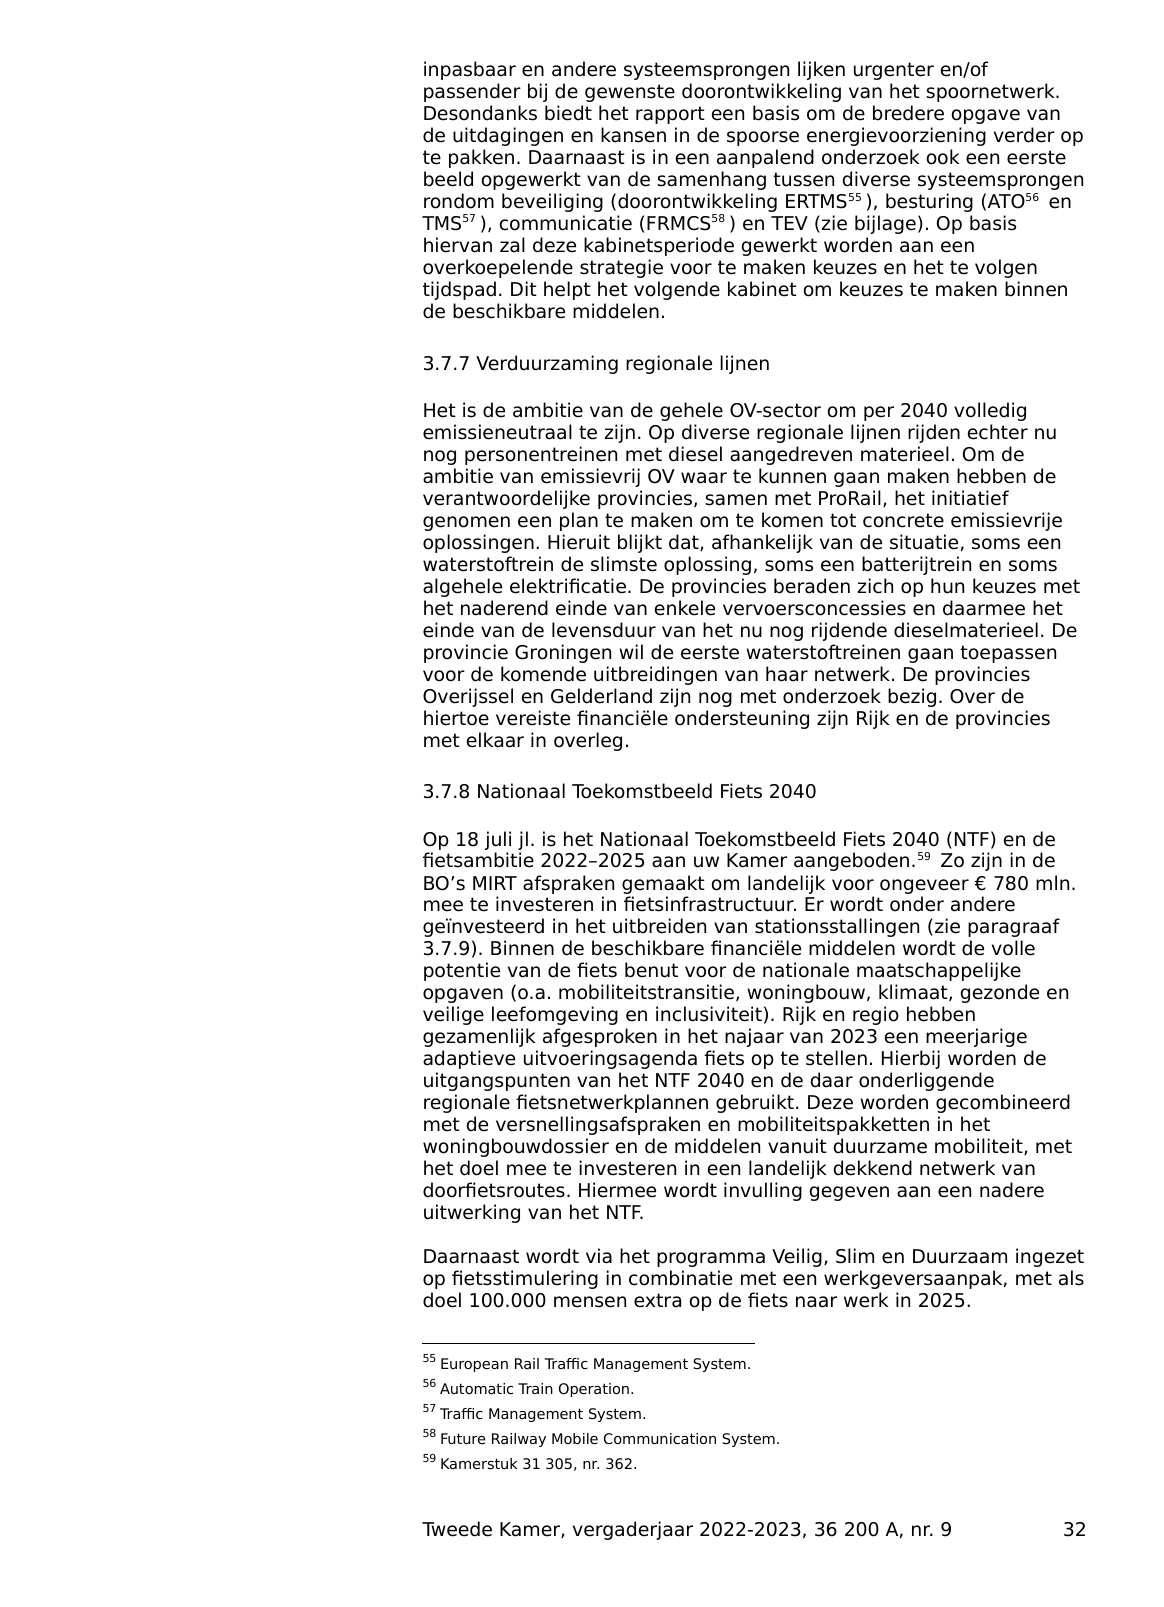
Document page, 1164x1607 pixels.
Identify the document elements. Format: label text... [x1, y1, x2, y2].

text Daarnaast wordt via het programma Veilig, Slim en Duurzaam ingezet op fietsstimulering in combinatie met een werkgeversaanpak, met als doel 100.000 mensen extra op de fiets naar werk in 2025. [422, 1246, 1087, 1312]
text European Rail Traffic Management System. [422, 1352, 1087, 1374]
text Het is de ambitie van de gehele OV-sector om per 2040 volledig emissieneutraal te zijn. Op diverse regionale lijnen rijden echter nu nog personentreinen met diesel aangedreven materieel. Om de ambitie van emissievrij OV waar te kunnen gaan maken hebben de verantwoordelijke provincies, samen met ProRail, het initiatief genomen een plan te maken om te komen tot concrete emissievrije oplossingen. Hieruit blijkt dat, afhankelijk van de situatie, soms een waterstoftrein de slimste oplossing, soms een batterijtrein en soms algehele elektrificatie. De provincies beraden zich op hun keuzes met het naderend einde van enkele vervoersconcessies en daarmee het einde van de levensduur van het nu nog rijdende dieselmaterieel. De provincie Groningen wil de eerste waterstoftreinen gaan toepassen voor de komende uitbreidingen van haar netwerk. De provincies Overijssel en Gelderland zijn nog met onderzoek bezig. Over de hiertoe vereiste financiële ondersteuning zijn Rijk en de provincies met elkaar in overleg. [422, 400, 1087, 751]
text Op 18 juli jl. is het Nationaal Toekomstbeeld Fiets 2040 (NTF) en de fietsambitie 2022–2025 aan uw Kamer aangeboden. Zo zijn in de BO’s MIRT afspraken gemaakt om landelijk voor ongeveer € 780 mln. mee te investeren in fietsinfrastructuur. Er wordt onder andere geïnvesteerd in het uitbreiden van stationsstallingen (zie paragraaf 3.7.9). Binnen de beschikbare financiële middelen wordt de volle potentie van de fiets benut voor de nationale maatschappelijke opgaven (o.a. mobiliteitstransitie, woningbouw, klimaat, gezonde en veilige leefomgeving en inclusiviteit). Rijk en regio hebben gezamenlijk afgesproken in het najaar van 2023 een meerjarige adaptieve uitvoeringsagenda fiets op te stellen. Hierbij worden de uitgangspunten van het NTF 2040 en de daar onderliggende regionale fietsnetwerkplannen gebruikt. Deze worden gecombineerd met de versnellingsafspraken en mobiliteitspakketten in het woningbouwdossier en de middelen vanuit duurzame mobiliteit, met het doel mee te investeren in een landelijk dekkend netwerk van doorfietsroutes. Hiermee wordt invulling gegeven aan een nadere uitwerking van het NTF. [422, 828, 1087, 1224]
subtitle 3.7.7 Verduurzaming regionale lijnen [422, 353, 1087, 375]
text Traffic Management System. [422, 1402, 1087, 1424]
text Future Railway Mobile Communication System. [422, 1427, 1087, 1449]
text inpasbaar en andere systeemsprongen lijken urgenter en/of passender bij de gewenste doorontwikkeling van het spoornetwerk. Desondanks biedt het rapport een basis om de bredere opgave van de uitdagingen en kansen in de spoorse energievoorziening verder op te pakken. Daarnaast is in een aanpalend onderzoek ook een eerste beeld opgewerkt van de samenhang tussen diverse systeemsprongen rondom beveiliging (doorontwikkeling ERTMS), besturing (ATO en TMS), communicatie (FRMCS) en TEV (zie bijlage). Op basis hiervan zal deze kabinetsperiode gewerkt worden aan een overkoepelende strategie voor te maken keuzes en het te volgen tijdspad. Dit helpt het volgende kabinet om keuzes te maken binnen de beschikbare middelen. [422, 59, 1087, 323]
subtitle 3.7.8 Nationaal Toekomstbeeld Fiets 2040 [422, 781, 1087, 803]
text Automatic Train Operation. [422, 1377, 1087, 1399]
text Kamerstuk 31 305, nr. 362. [422, 1452, 1087, 1474]
